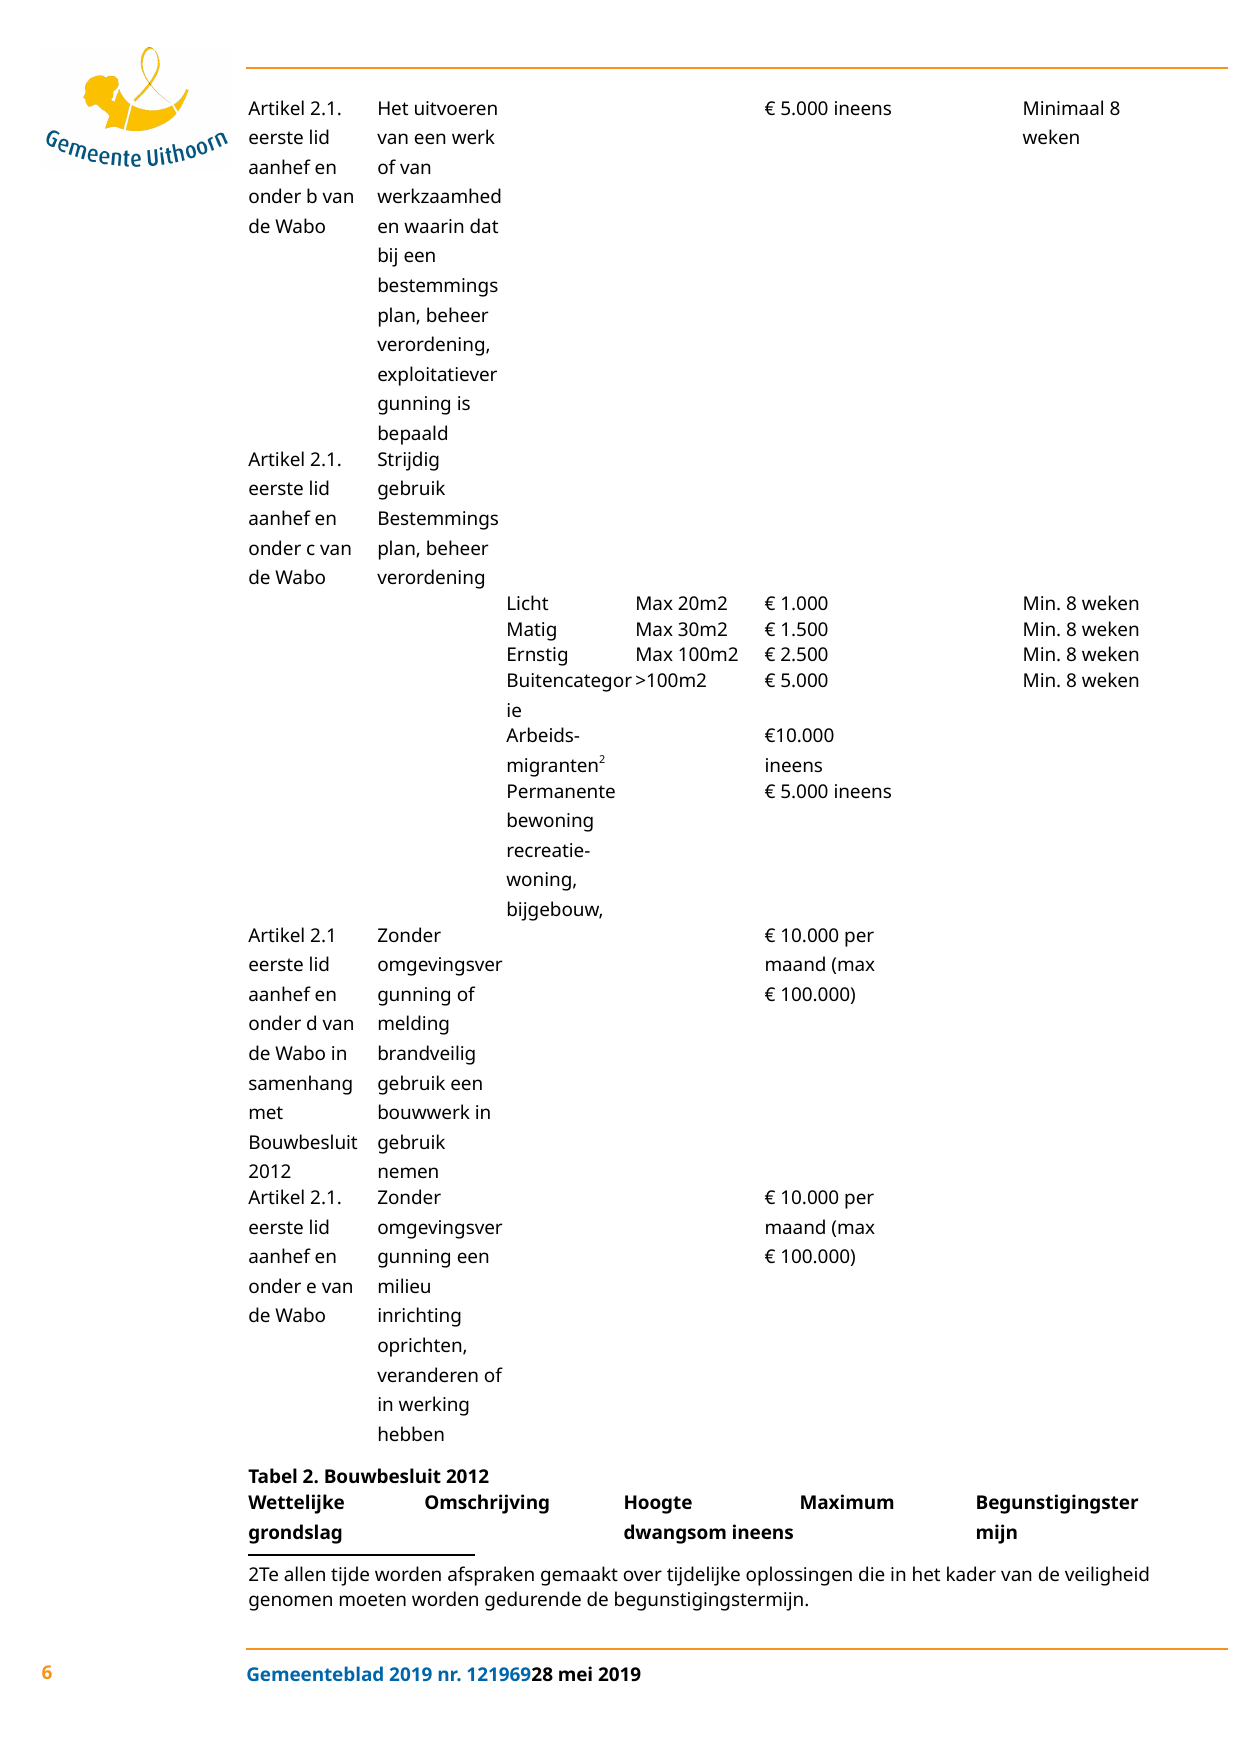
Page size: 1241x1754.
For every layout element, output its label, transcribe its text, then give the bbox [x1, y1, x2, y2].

table_cell [635, 446, 764, 590]
table_cell [764, 446, 893, 590]
table_cell [894, 616, 1022, 641]
table_cell € 5.000 ineens [764, 778, 893, 922]
table_cell € 1.500 [764, 616, 893, 641]
table_cell [1023, 1184, 1152, 1447]
table_cell Arbeids- migranten [506, 723, 635, 778]
table_cell € 10.000 per maand (max € 100.000) [764, 922, 893, 1184]
table_cell € 5.000 ineens [764, 95, 893, 446]
table_cell Minimaal 8 weken [1023, 95, 1152, 446]
table_cell [894, 778, 1022, 922]
table_header Maximum [799, 1489, 975, 1544]
table_cell [635, 1184, 764, 1447]
table_cell Min. 8 weken [1023, 590, 1152, 616]
table_cell Buitencategorie [506, 667, 635, 722]
table_cell Het uitvoeren van een werk of van werkzaamheden waarin dat bij een bestemmingsplan, beheer verordening, exploitatievergunning is bepaald [377, 95, 506, 446]
table_cell [377, 723, 506, 778]
table_cell [506, 922, 635, 1184]
table_cell Min. 8 weken [1023, 667, 1152, 722]
table_cell € 1.000 [764, 590, 893, 616]
table_cell [894, 446, 1022, 590]
table_cell [248, 616, 377, 641]
table_cell [894, 641, 1022, 667]
table_cell Licht [506, 590, 635, 616]
table_cell Permanente bewoning recreatie- woning, bijgebouw, [506, 778, 635, 922]
table_cell Artikel 2.1. eerste lid aanhef en onder c van de Wabo [248, 446, 377, 590]
table_cell [1023, 446, 1152, 590]
table_cell [506, 95, 635, 446]
table_cell [377, 667, 506, 722]
picture [41, 47, 231, 172]
text Tabel 2. Bouwbesluit 2012 [248, 1463, 1152, 1489]
table_cell [894, 95, 1022, 446]
table_cell [635, 723, 764, 778]
table_cell € 2.500 [764, 641, 893, 667]
table_cell [1023, 723, 1152, 778]
table_cell €10.000 ineens [764, 723, 893, 778]
table_cell [377, 616, 506, 641]
table_cell [248, 778, 377, 922]
table_header Wettelijke grondslag [248, 1489, 424, 1544]
table_cell [248, 641, 377, 667]
table_cell Min. 8 weken [1023, 641, 1152, 667]
table_cell [377, 641, 506, 667]
table_cell [1023, 778, 1152, 922]
table_cell [377, 778, 506, 922]
table_cell [894, 1184, 1022, 1447]
table_cell [894, 590, 1022, 616]
table_header Omschrijving [424, 1489, 623, 1544]
table_cell [635, 922, 764, 1184]
table_cell [506, 446, 635, 590]
table_cell [248, 723, 377, 778]
table_cell [894, 922, 1022, 1184]
table_cell Max 100m2 [635, 641, 764, 667]
table_cell >100m2 [635, 667, 764, 722]
table_cell [894, 667, 1022, 722]
table_cell Ernstig [506, 641, 635, 667]
table_cell Min. 8 weken [1023, 616, 1152, 641]
table_cell Max 20m2 [635, 590, 764, 616]
table_cell [635, 778, 764, 922]
table_cell [635, 95, 764, 446]
table_cell € 5.000 [764, 667, 893, 722]
table_cell Matig [506, 616, 635, 641]
table_cell € 10.000 per maand (max € 100.000) [764, 1184, 893, 1447]
table_cell Artikel 2.1 eerste lid aanhef en onder d van de Wabo in samenhang met Bouwbesluit 2012 [248, 922, 377, 1184]
table_cell Strijdig gebruik Bestemmingsplan, beheer verordening [377, 446, 506, 590]
table_cell [1023, 922, 1152, 1184]
table_cell [377, 590, 506, 616]
table_cell [506, 1184, 635, 1447]
table_cell Artikel 2.1. eerste lid aanhef en onder e van de Wabo [248, 1184, 377, 1447]
table_cell Zonder omgevingsvergunning een milieu inrichting oprichten, veranderen of in werking hebben [377, 1184, 506, 1447]
table_cell [248, 667, 377, 722]
table_cell Artikel 2.1. eerste lid aanhef en onder b van de Wabo [248, 95, 377, 446]
table_cell [894, 723, 1022, 778]
table_cell [248, 590, 377, 616]
table_header Begunstigingstermijn [975, 1489, 1152, 1544]
table_header Hoogte dwangsom ineens [623, 1489, 799, 1544]
table_cell Zonder omgevingsvergunning of melding brandveilig gebruik een bouwwerk in gebruik nemen [377, 922, 506, 1184]
table_cell Max 30m2 [635, 616, 764, 641]
